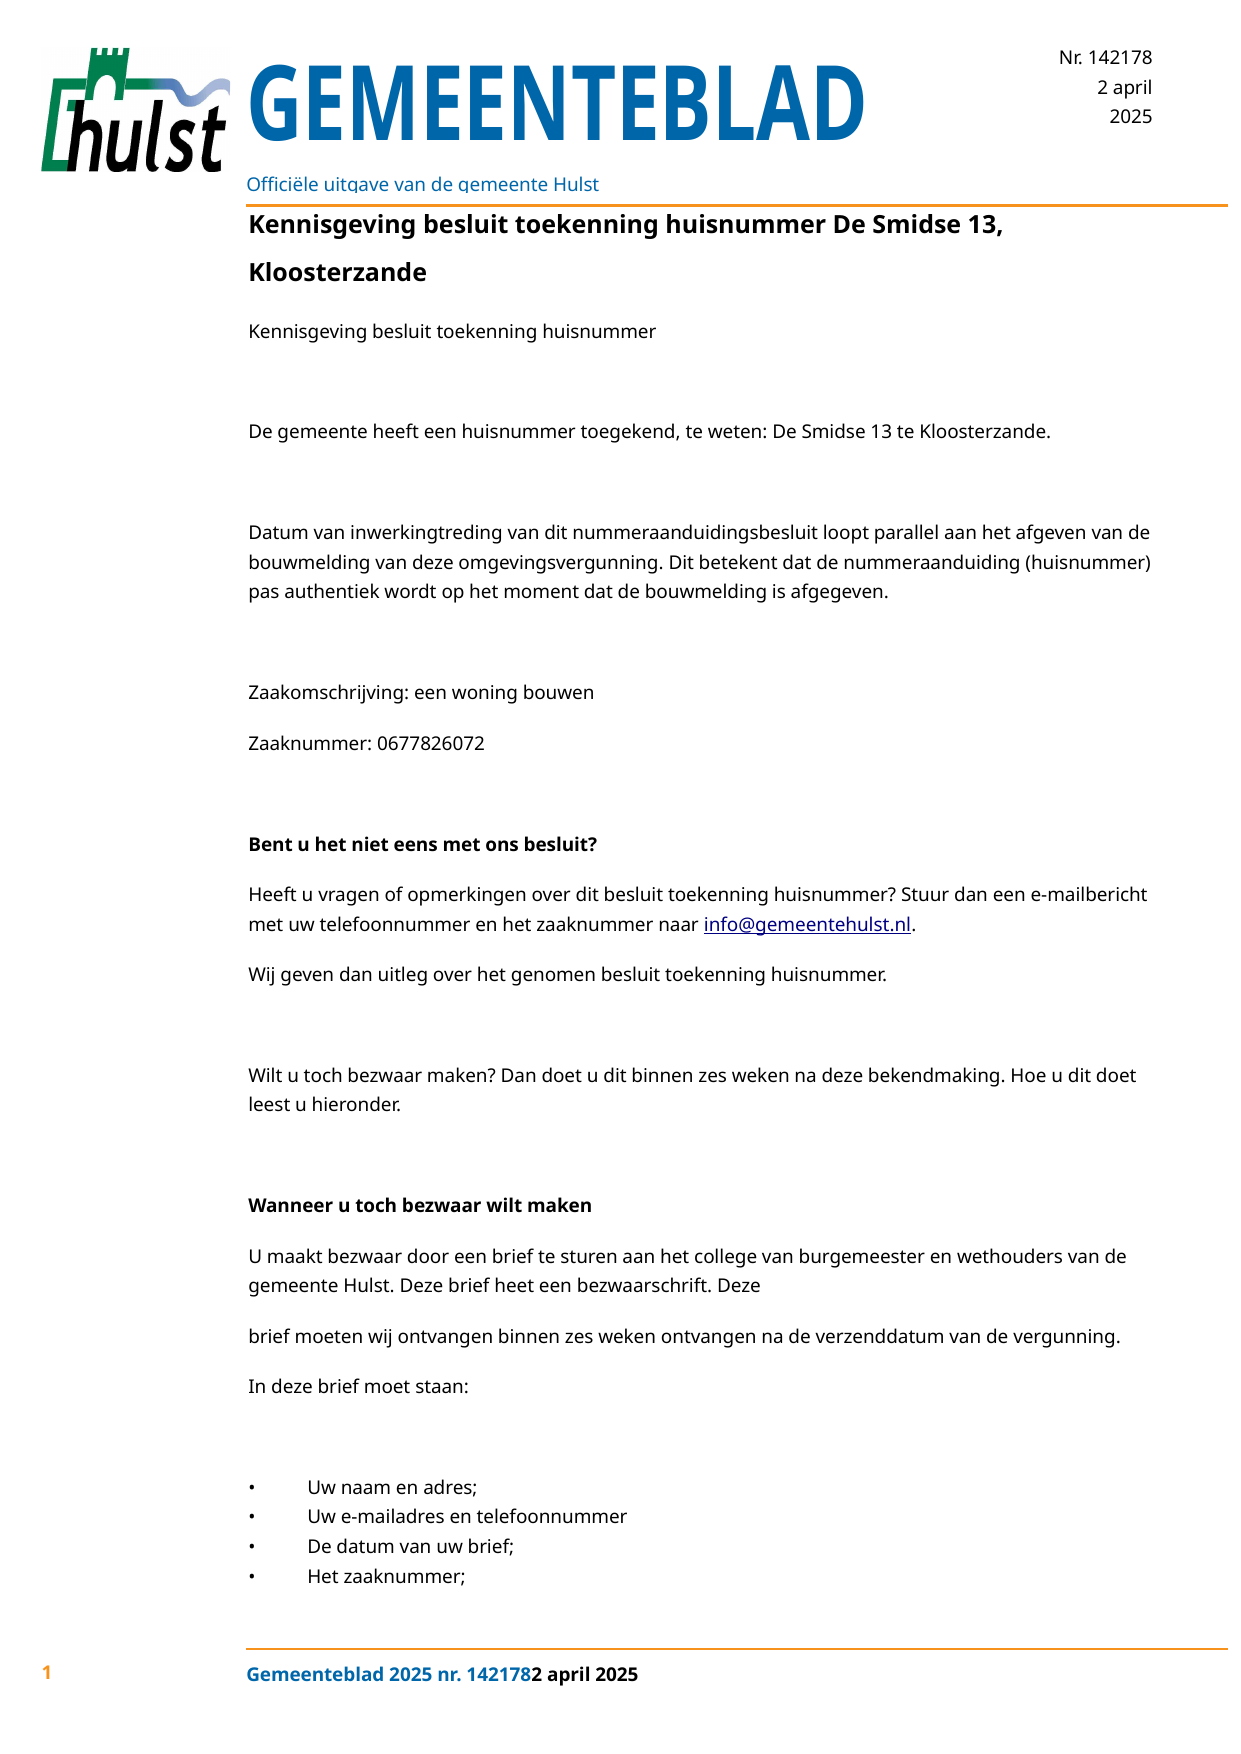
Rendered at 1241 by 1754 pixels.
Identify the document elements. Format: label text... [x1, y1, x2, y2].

picture [41, 47, 231, 172]
text In deze brief moet staan: [248, 1373, 1152, 1399]
list Het zaaknummer; [248, 1563, 1152, 1589]
text Wanneer u toch bezwaar wilt maken [248, 1192, 1152, 1218]
text Wij geven dan uitleg over het genomen besluit toekenning huisnummer. [248, 961, 1152, 987]
text Zaaknummer: 0677826072 [248, 730, 1152, 756]
text Datum van inwerkingtreding van dit nummeraanduidingsbesluit loopt parallel aan het afgeven van de bouwmelding van deze omgevingsvergunning. Dit betekent dat de nummeraanduiding (huisnummer) pas authentiek wordt op het moment dat de bouwmelding is afgegeven. [248, 519, 1152, 604]
text Zaakomschrijving: een woning bouwen [248, 679, 1152, 705]
text brief moeten wij ontvangen binnen zes weken ontvangen na de verzenddatum van de vergunning. [248, 1323, 1152, 1349]
text De gemeente heeft een huisnummer toegekend, te weten: De Smidse 13 te Kloosterzande. [248, 419, 1152, 444]
text Kennisgeving besluit toekenning huisnummer [248, 318, 1152, 344]
text Heeft u vragen of opmerkingen over dit besluit toekenning huisnummer? Stuur dan een e-mailbericht met uw telefoonnummer en het zaaknummer naar info@gemeentehulst.nl. [248, 881, 1152, 937]
text Wilt u toch bezwaar maken? Dan doet u dit binnen zes weken na deze bekendmaking. Hoe u dit doet leest u hieronder. [248, 1062, 1152, 1117]
list Uw naam en adres; [248, 1474, 1152, 1500]
text U maakt bezwaar door een brief te sturen aan het college van burgemeester en wethouders van de gemeente Hulst. Deze brief heet een bezwaarschrift. Deze [248, 1243, 1152, 1298]
list Uw e-mailadres en telefoonnummer [248, 1504, 1152, 1529]
text Bent u het niet eens met ons besluit? [248, 831, 1152, 857]
list De datum van uw brief; [248, 1533, 1152, 1559]
text Kennisgeving besluit toekenning huisnummer De Smidse 13, Kloosterzande [248, 207, 1152, 288]
